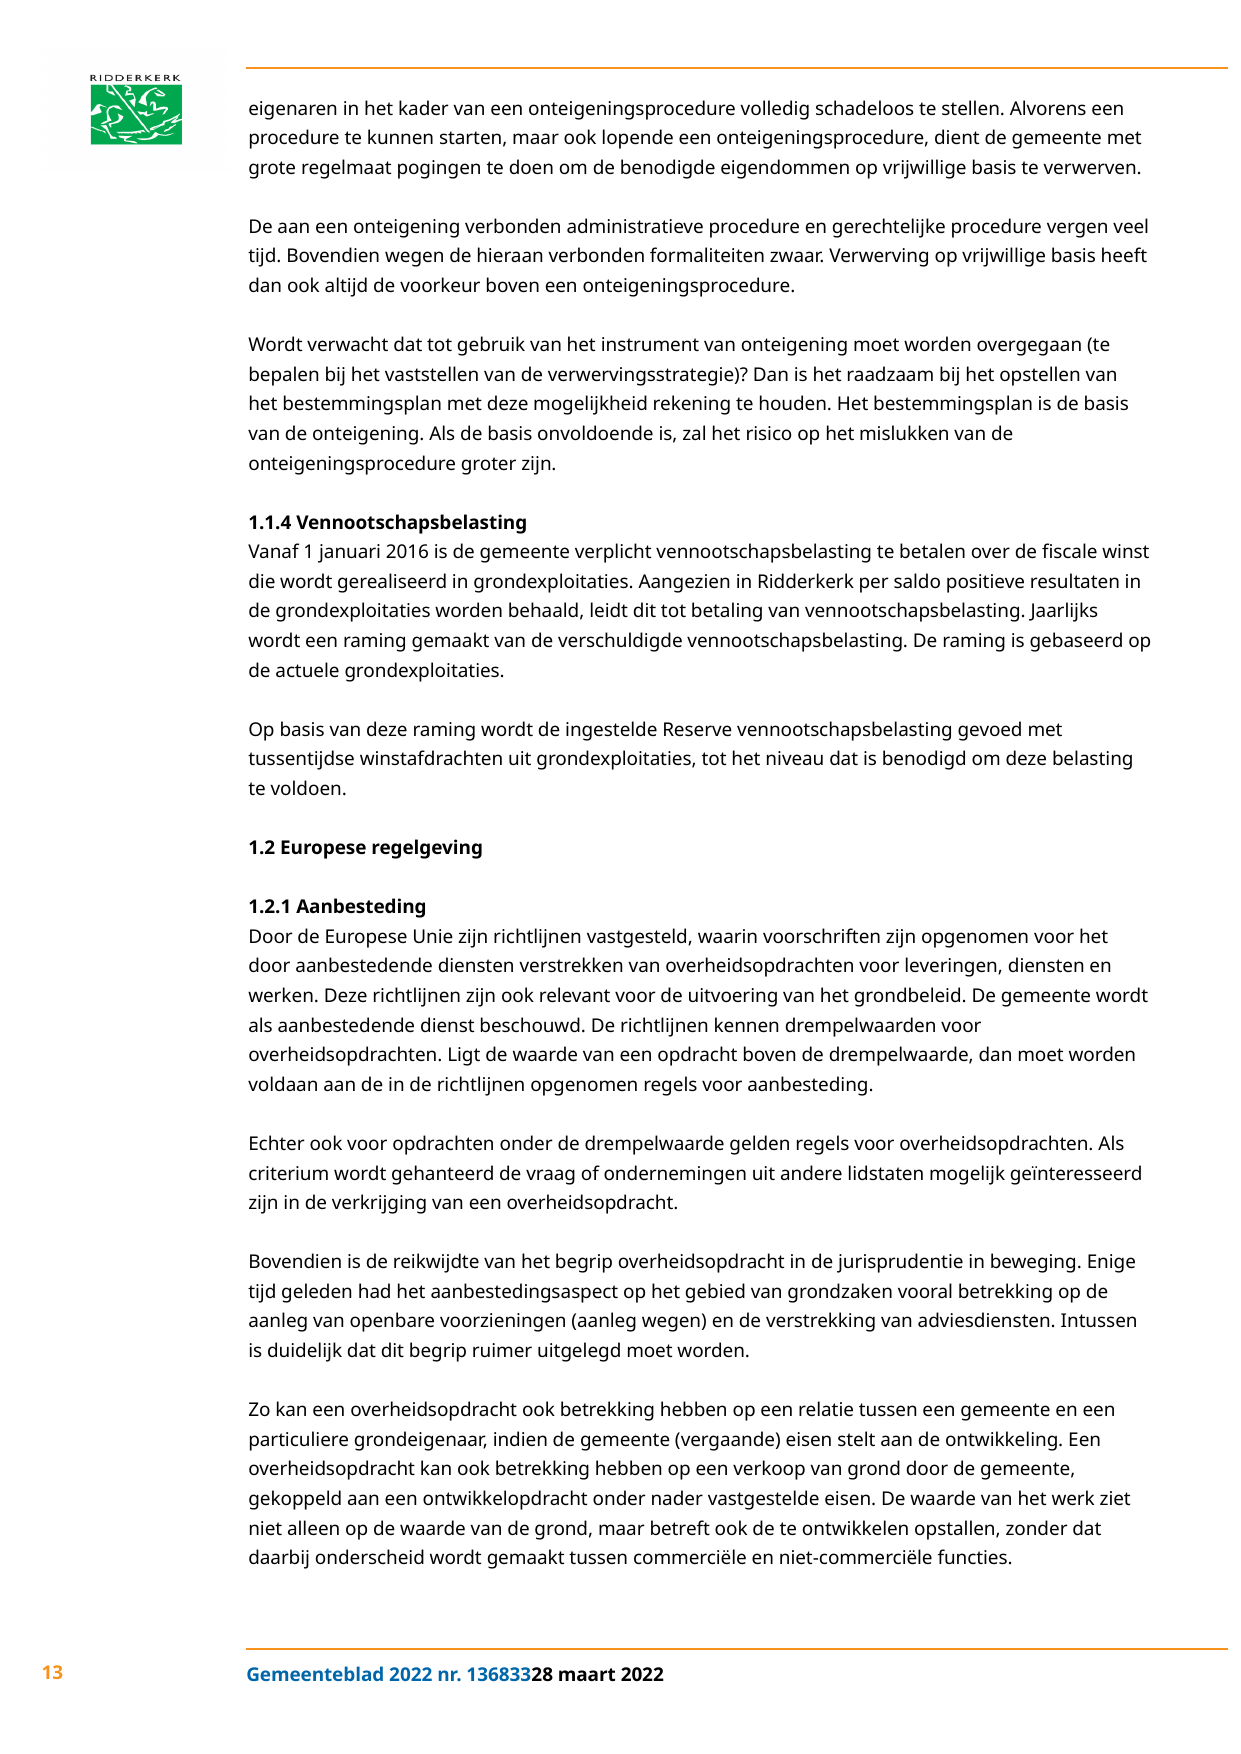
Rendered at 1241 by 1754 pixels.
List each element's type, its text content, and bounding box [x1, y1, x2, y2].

text 1.2 Europese regelgeving [248, 834, 1152, 860]
text Wordt verwacht dat tot gebruik van het instrument van onteigening moet worden overgegaan (te bepalen bij het vaststellen van de verwervingsstrategie)? Dan is het raadzaam bij het opstellen van het bestemmingsplan met deze mogelijkheid rekening te houden. Het bestemmingsplan is de basis van de onteigening. Als de basis onvoldoende is, zal het risico op het mislukken van de onteigeningsprocedure groter zijn. [248, 331, 1152, 476]
picture [41, 47, 231, 172]
text Zo kan een overheidsopdracht ook betrekking hebben op een relatie tussen een gemeente en een particuliere grondeigenaar, indien de gemeente (vergaande) eisen stelt aan de ontwikkeling. Een overheidsopdracht kan ook betrekking hebben op een verkoop van grond door de gemeente, gekoppeld aan een ontwikkelopdracht onder nader vastgestelde eisen. De waarde van het werk ziet niet alleen op de waarde van de grond, maar betreft ook de te ontwikkelen opstallen, zonder dat daarbij onderscheid wordt gemaakt tussen commerciële en niet-commerciële functies. [248, 1396, 1152, 1570]
text Op basis van deze raming wordt de ingestelde Reserve vennootschapsbelasting gevoed met tussentijdse winstafdrachten uit grondexploitaties, tot het niveau dat is benodigd om deze belasting te voldoen. [248, 716, 1152, 801]
text De aan een onteigening verbonden administratieve procedure en gerechtelijke procedure vergen veel tijd. Bovendien wegen de hieraan verbonden formaliteiten zwaar. Verwerving op vrijwillige basis heeft dan ook altijd de voorkeur boven een onteigeningsprocedure. [248, 213, 1152, 298]
text eigenaren in het kader van een onteigeningsprocedure volledig schadeloos te stellen. Alvorens een procedure te kunnen starten, maar ook lopende een onteigeningsprocedure, dient de gemeente met grote regelmaat pogingen te doen om de benodigde eigendommen op vrijwillige basis te verwerven. [248, 95, 1152, 180]
text Echter ook voor opdrachten onder de drempelwaarde gelden regels voor overheidsopdrachten. Als criterium wordt gehanteerd de vraag of ondernemingen uit andere lidstaten mogelijk geïnteresseerd zijn in de verkrijging van een overheidsopdracht. [248, 1130, 1152, 1215]
text Bovendien is de reikwijdte van het begrip overheidsopdracht in de jurisprudentie in beweging. Enige tijd geleden had het aanbestedingsaspect op het gebied van grondzaken vooral betrekking op de aanleg van openbare voorzieningen (aanleg wegen) en de verstrekking van adviesdiensten. Intussen is duidelijk dat dit begrip ruimer uitgelegd moet worden. [248, 1248, 1152, 1363]
text 1.2.1 Aanbesteding [248, 893, 1152, 919]
text Vanaf 1 januari 2016 is de gemeente verplicht vennootschapsbelasting te betalen over de fiscale winst die wordt gerealiseerd in grondexploitaties. Aangezien in Ridderkerk per saldo positieve resultaten in de grondexploitaties worden behaald, leidt dit tot betaling van vennootschapsbelasting. Jaarlijks wordt een raming gemaakt van de verschuldigde vennootschapsbelasting. De raming is gebaseerd op de actuele grondexploitaties. [248, 538, 1152, 683]
text 1.1.4 Vennootschapsbelasting [248, 509, 1152, 535]
text Door de Europese Unie zijn richtlijnen vastgesteld, waarin voorschriften zijn opgenomen voor het door aanbestedende diensten verstrekken van overheidsopdrachten voor leveringen, diensten en werken. Deze richtlijnen zijn ook relevant voor de uitvoering van het grondbeleid. De gemeente wordt als aanbestedende dienst beschouwd. De richtlijnen kennen drempelwaarden voor overheidsopdrachten. Ligt de waarde van een opdracht boven de drempelwaarde, dan moet worden voldaan aan de in de richtlijnen opgenomen regels voor aanbesteding. [248, 923, 1152, 1097]
